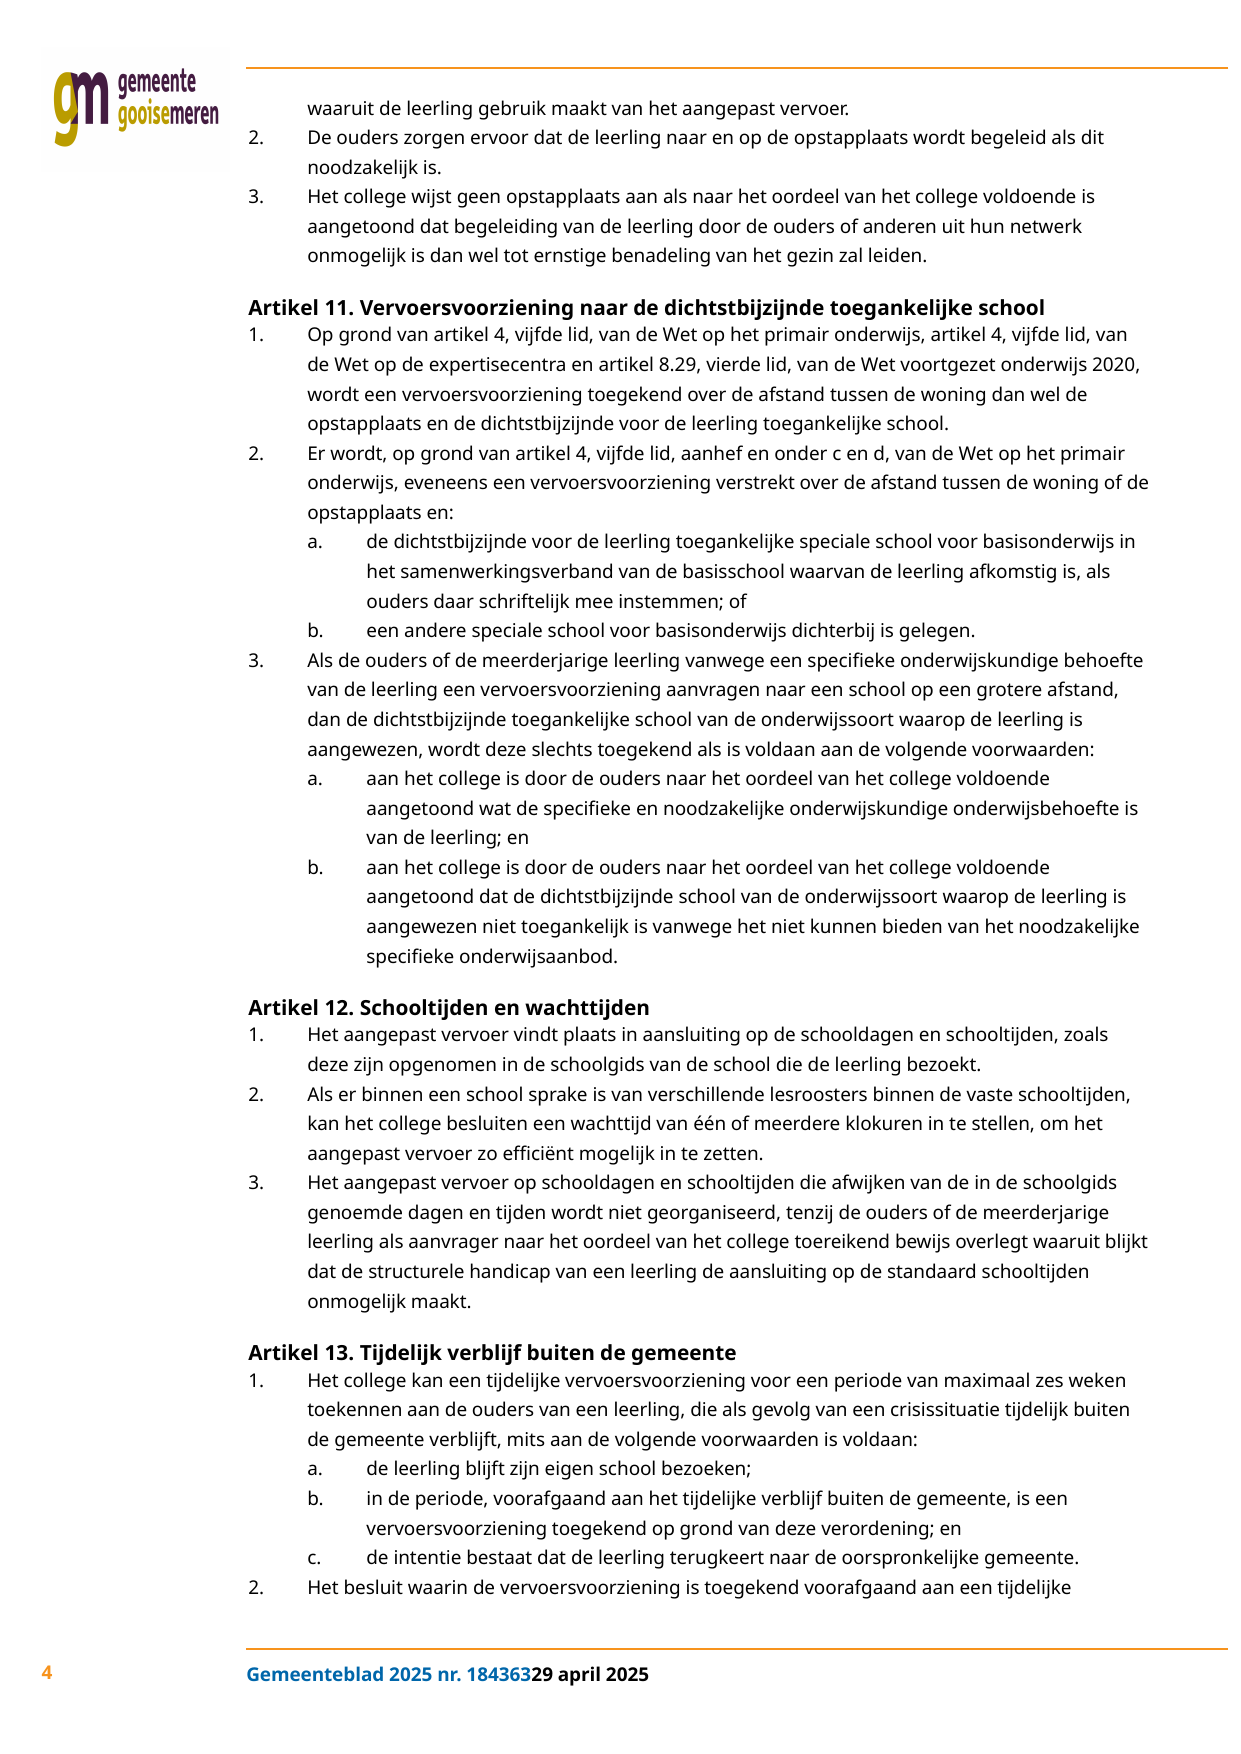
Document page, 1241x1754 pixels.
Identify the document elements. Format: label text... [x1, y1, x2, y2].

text Artikel 11. Vervoersvoorziening naar de dichtstbijzijnde toegankelijke school [248, 293, 1152, 322]
list waaruit de leerling gebruik maakt van het aangepast vervoer. [248, 95, 1152, 121]
list Het college wijst geen opstapplaats aan als naar het oordeel van het college voldoende is aangetoond dat begeleiding van de leerling door de ouders of anderen uit hun netwerk onmogelijk is dan wel tot ernstige benadeling van het gezin zal leiden. [248, 183, 1152, 268]
text Artikel 13. Tijdelijk verblijf buiten de gemeente [248, 1338, 1152, 1367]
list Het aangepast vervoer op schooldagen en schooltijden die afwijken van de in de schoolgids genoemde dagen en tijden wordt niet georganiseerd, tenzij de ouders of de meerderjarige leerling als aanvrager naar het oordeel van het college toereikend bewijs overlegt waaruit blijkt dat de structurele handicap van een leerling de aansluiting op de standaard schooltijden onmogelijk maakt. [248, 1169, 1152, 1314]
list de intentie bestaat dat de leerling terugkeert naar de oorspronkelijke gemeente. [307, 1544, 1152, 1570]
list aan het college is door de ouders naar het oordeel van het college voldoende aangetoond dat de dichtstbijzijnde school van de onderwijssoort waarop de leerling is aangewezen niet toegankelijk is vanwege het niet kunnen bieden van het noodzakelijke specifieke onderwijsaanbod. [307, 854, 1152, 968]
text Artikel 12. Schooltijden en wachttijden [248, 993, 1152, 1022]
list Op grond van artikel 4, vijfde lid, van de Wet op het primair onderwijs, artikel 4, vijfde lid, van de Wet op de expertisecentra en artikel 8.29, vierde lid, van de Wet voortgezet onderwijs 2020, wordt een vervoersvoorziening toegekend over de afstand tussen de woning dan wel de opstapplaats en de dichtstbijzijnde voor de leerling toegankelijke school. [248, 322, 1152, 436]
list Het besluit waarin de vervoersvoorziening is toegekend voorafgaand aan een tijdelijke [248, 1574, 1152, 1599]
list Er wordt, op grond van artikel 4, vijfde lid, aanhef en onder c en d, van de Wet op het primair onderwijs, eveneens een vervoersvoorziening verstrekt over de afstand tussen de woning of de opstapplaats en: [248, 440, 1152, 525]
list een andere speciale school voor basisonderwijs dichterbij is gelegen. [307, 617, 1152, 643]
list in de periode, voorafgaand aan het tijdelijke verblijf buiten de gemeente, is een vervoersvoorziening toegekend op grond van deze verordening; en [307, 1485, 1152, 1540]
list de dichtstbijzijnde voor de leerling toegankelijke speciale school voor basisonderwijs in het samenwerkingsverband van de basisschool waarvan de leerling afkomstig is, als ouders daar schriftelijk mee instemmen; of [307, 529, 1152, 613]
list Het aangepast vervoer vindt plaats in aansluiting op de schooldagen en schooltijden, zoals deze zijn opgenomen in de schoolgids van de school die de leerling bezoekt. [248, 1022, 1152, 1077]
list aan het college is door de ouders naar het oordeel van het college voldoende aangetoond wat de specifieke en noodzakelijke onderwijskundige onderwijsbehoefte is van de leerling; en [307, 765, 1152, 850]
list Het college kan een tijdelijke vervoersvoorziening voor een periode van maximaal zes weken toekennen aan de ouders van een leerling, die als gevolg van een crisissituatie tijdelijk buiten de gemeente verblijft, mits aan de volgende voorwaarden is voldaan: [248, 1367, 1152, 1452]
list de leerling blijft zijn eigen school bezoeken; [307, 1456, 1152, 1481]
list De ouders zorgen ervoor dat de leerling naar en op de opstapplaats wordt begeleid als dit noodzakelijk is. [248, 124, 1152, 180]
picture [41, 47, 231, 172]
list Als de ouders of de meerderjarige leerling vanwege een specifieke onderwijskundige behoefte van de leerling een vervoersvoorziening aanvragen naar een school op een grotere afstand, dan de dichtstbijzijnde toegankelijke school van de onderwijssoort waarop de leerling is aangewezen, wordt deze slechts toegekend als is voldaan aan de volgende voorwaarden: [248, 647, 1152, 761]
list Als er binnen een school sprake is van verschillende lesroosters binnen de vaste schooltijden, kan het college besluiten een wachttijd van één of meerdere klokuren in te stellen, om het aangepast vervoer zo efficiënt mogelijk in te zetten. [248, 1081, 1152, 1166]
